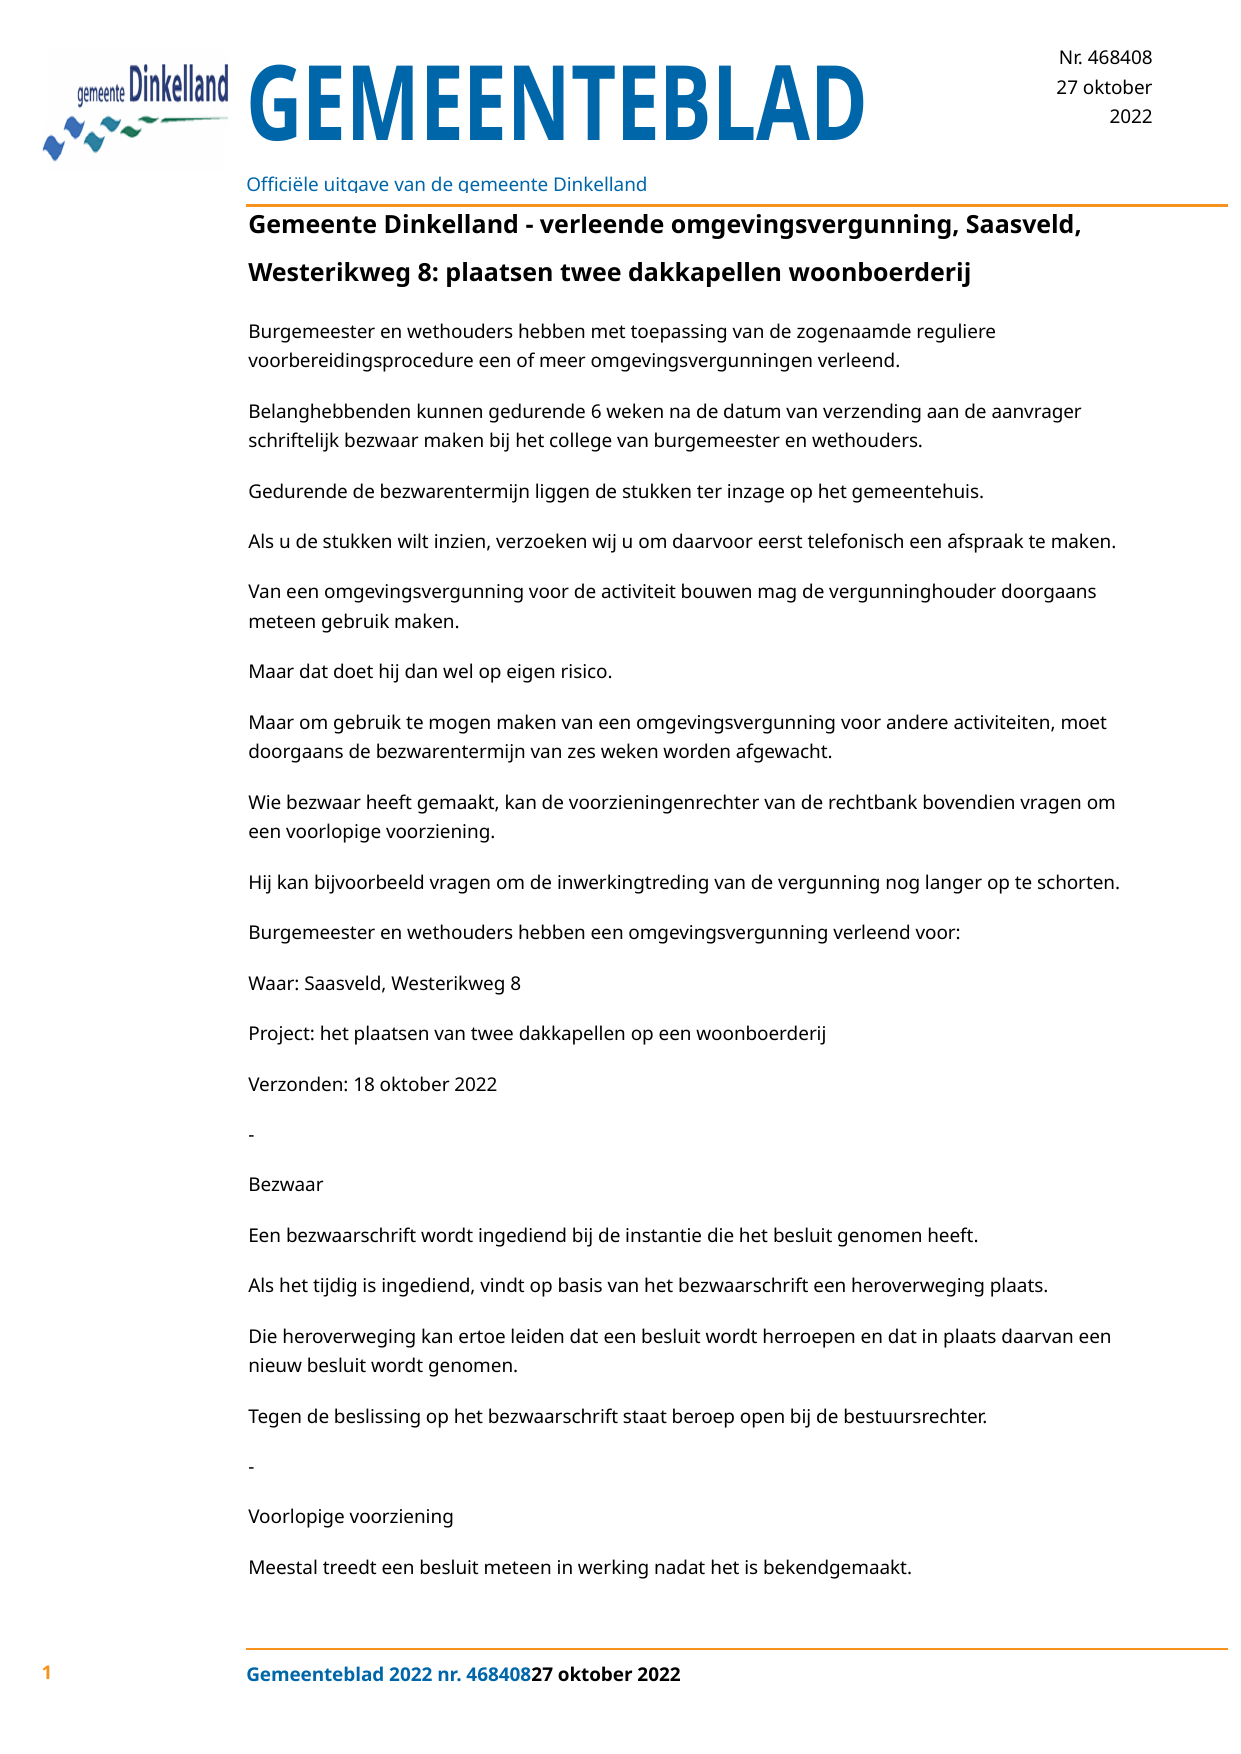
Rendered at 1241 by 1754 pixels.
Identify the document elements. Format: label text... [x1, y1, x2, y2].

text Burgemeester en wethouders hebben met toepassing van de zogenaamde reguliere voorbereidingsprocedure een of meer omgevingsvergunningen verleend. [248, 318, 1152, 373]
text - [248, 1121, 1152, 1147]
text Burgemeester en wethouders hebben een omgevingsvergunning verleend voor: [248, 919, 1152, 945]
text Gedurende de bezwarentermijn liggen de stukken ter inzage op het gemeentehuis. [248, 478, 1152, 504]
text Maar dat doet hij dan wel op eigen risico. [248, 659, 1152, 684]
text Als u de stukken wilt inzien, verzoeken wij u om daarvoor eerst telefonisch een afspraak te maken. [248, 528, 1152, 554]
text - [248, 1453, 1152, 1479]
text Een bezwaarschrift wordt ingediend bij de instantie die het besluit genomen heeft. [248, 1222, 1152, 1248]
text Tegen de beslissing op het bezwaarschrift staat beroep open bij de bestuursrechter. [248, 1403, 1152, 1429]
picture [41, 47, 231, 172]
text Gemeente Dinkelland - verleende omgevingsvergunning, Saasveld, Westerikweg 8: plaatsen twee dakkapellen woonboerderij [248, 207, 1152, 288]
text Als het tijdig is ingediend, vindt op basis van het bezwaarschrift een heroverweging plaats. [248, 1272, 1152, 1298]
text Waar: Saasveld, Westerikweg 8 [248, 970, 1152, 996]
text Die heroverweging kan ertoe leiden dat een besluit wordt herroepen en dat in plaats daarvan een nieuw besluit wordt genomen. [248, 1323, 1152, 1378]
text Belanghebbenden kunnen gedurende 6 weken na de datum van verzending aan de aanvrager schriftelijk bezwaar maken bij het college van burgemeester en wethouders. [248, 398, 1152, 453]
text Project: het plaatsen van twee dakkapellen op een woonboerderij [248, 1020, 1152, 1046]
text Verzonden: 18 oktober 2022 [248, 1071, 1152, 1097]
text Voorlopige voorziening [248, 1504, 1152, 1529]
text Hij kan bijvoorbeeld vragen om de inwerkingtreding van de vergunning nog langer op te schorten. [248, 869, 1152, 895]
text Wie bezwaar heeft gemaakt, kan de voorzieningenrechter van de rechtbank bovendien vragen om een voorlopige voorziening. [248, 789, 1152, 844]
text Van een omgevingsvergunning voor de activiteit bouwen mag de vergunninghouder doorgaans meteen gebruik maken. [248, 579, 1152, 634]
text Meestal treedt een besluit meteen in werking nadat het is bekendgemaakt. [248, 1554, 1152, 1580]
text Maar om gebruik te mogen maken van een omgevingsvergunning voor andere activiteiten, moet doorgaans de bezwarentermijn van zes weken worden afgewacht. [248, 709, 1152, 764]
text Bezwaar [248, 1172, 1152, 1197]
